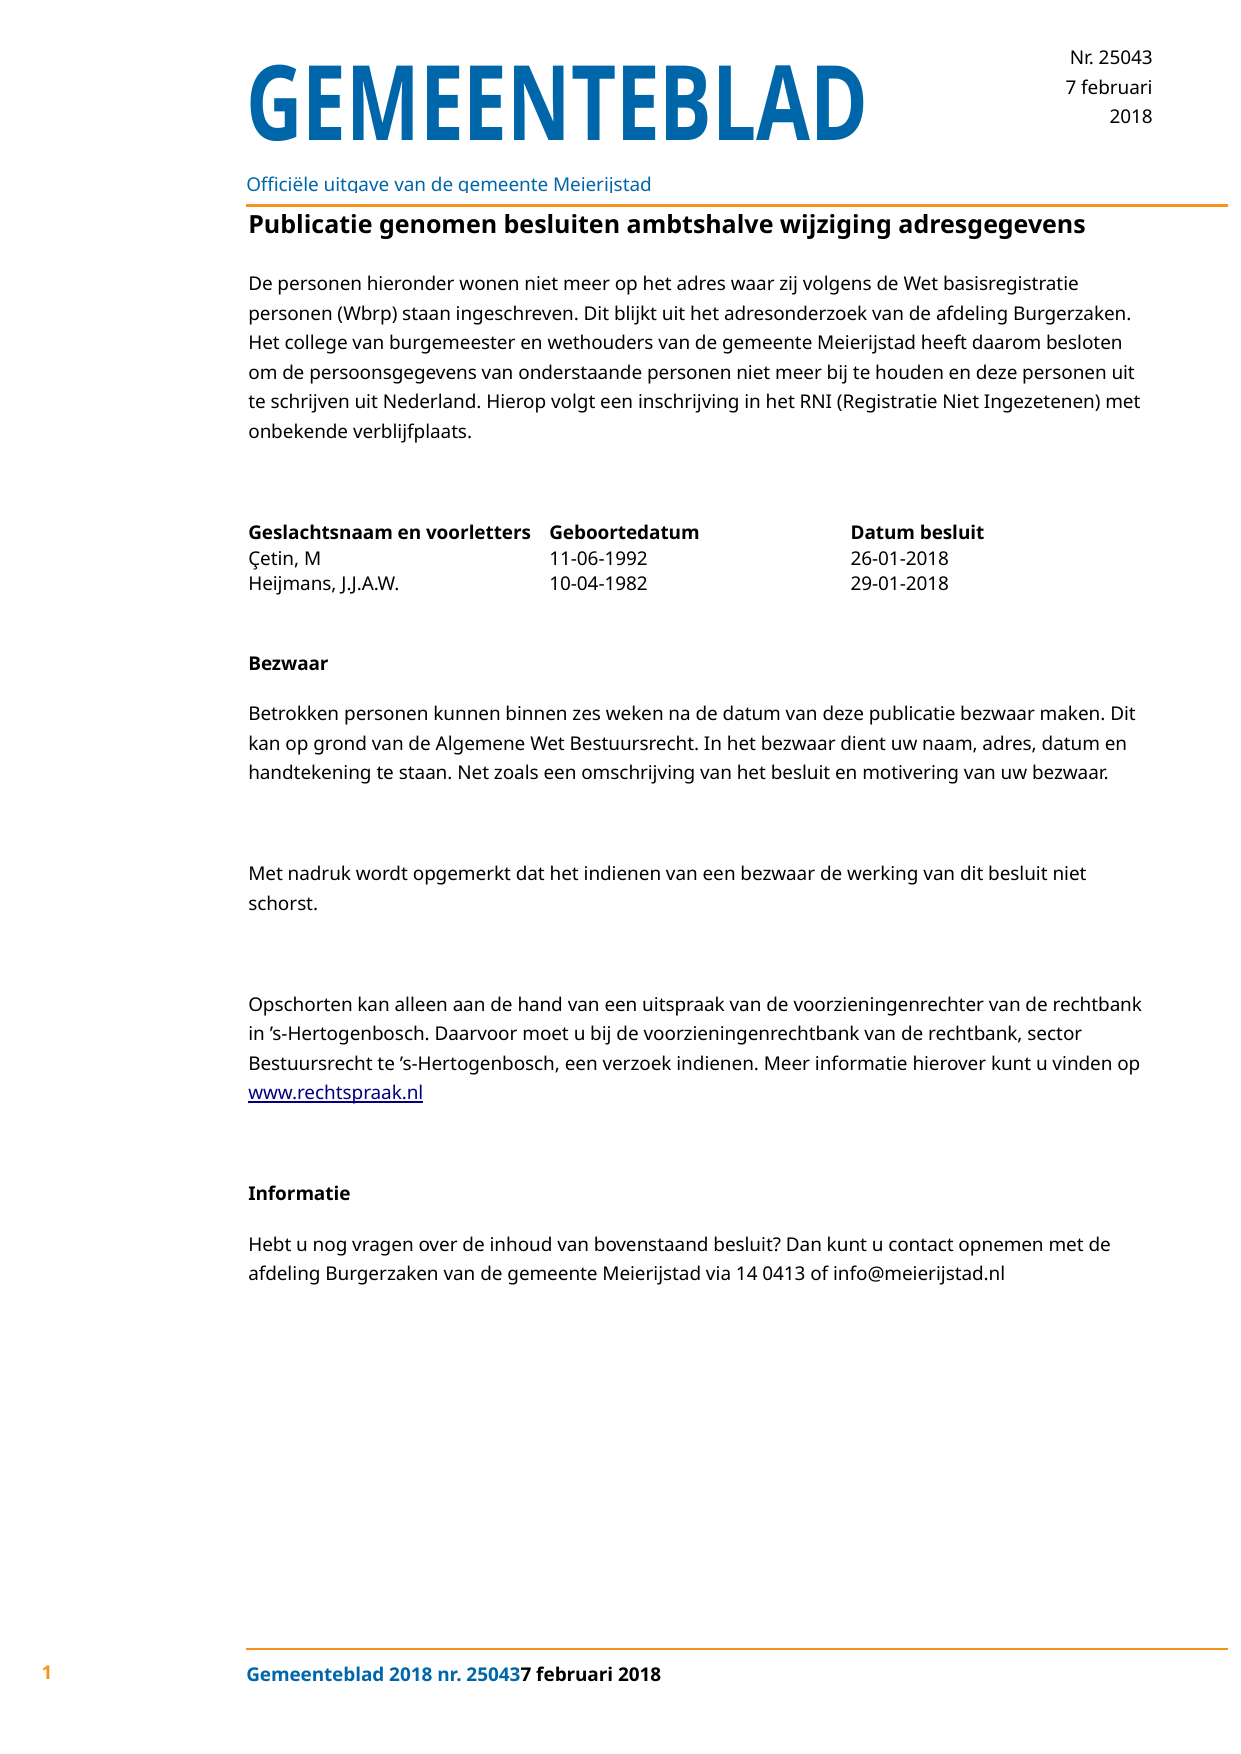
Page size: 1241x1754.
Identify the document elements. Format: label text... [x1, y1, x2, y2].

text Hebt u nog vragen over de inhoud van bovenstaand besluit? Dan kunt u contact opnemen met de afdeling Burgerzaken van de gemeente Meierijstad via 14 0413 of info@meierijstad.nl [248, 1231, 1152, 1286]
text Bezwaar [248, 650, 1152, 676]
text Informatie [248, 1180, 1152, 1206]
table_cell Heijmans, J.J.A.W. [248, 571, 549, 596]
table_cell 11-06-1992 [549, 545, 850, 571]
text Betrokken personen kunnen binnen zes weken na de datum van deze publicatie bezwaar maken. Dit kan op grond van de Algemene Wet Bestuursrecht. In het bezwaar dient uw naam, adres, datum en handtekening te staan. Net zoals een omschrijving van het besluit en motivering van uw bezwaar. [248, 700, 1152, 785]
picture [41, 47, 231, 172]
table_header Datum besluit [850, 519, 1152, 545]
table_cell Çetin, M [248, 545, 549, 571]
text Opschorten kan alleen aan de hand van een uitspraak van de voorzieningenrechter van de rechtbank in ’s-Hertogenbosch. Daarvoor moet u bij de voorzieningenrechtbank van de rechtbank, sector Bestuursrecht te ’s-Hertogenbosch, een verzoek indienen. Meer informatie hierover kunt u vinden op www.rechtspraak.nl [248, 991, 1152, 1105]
text Met nadruk wordt opgemerkt dat het indienen van een bezwaar de werking van dit besluit niet schorst. [248, 860, 1152, 916]
table_cell 29-01-2018 [850, 571, 1152, 596]
table_header Geslachtsnaam en voorletters [248, 519, 549, 545]
table_header Geboortedatum [549, 519, 850, 545]
table_cell 10-04-1982 [549, 571, 850, 596]
text De personen hieronder wonen niet meer op het adres waar zij volgens de Wet basisregistratie personen (Wbrp) staan ingeschreven. Dit blijkt uit het adresonderzoek van de afdeling Burgerzaken. Het college van burgemeester en wethouders van de gemeente Meierijstad heeft daarom besloten om de persoonsgegevens van onderstaande personen niet meer bij te houden en deze personen uit te schrijven uit Nederland. Hierop volgt een inschrijving in het RNI (Registratie Niet Ingezetenen) met onbekende verblijfplaats. [248, 270, 1152, 444]
text Publicatie genomen besluiten ambtshalve wijziging adresgegevens [248, 207, 1152, 241]
table_cell 26-01-2018 [850, 545, 1152, 571]
